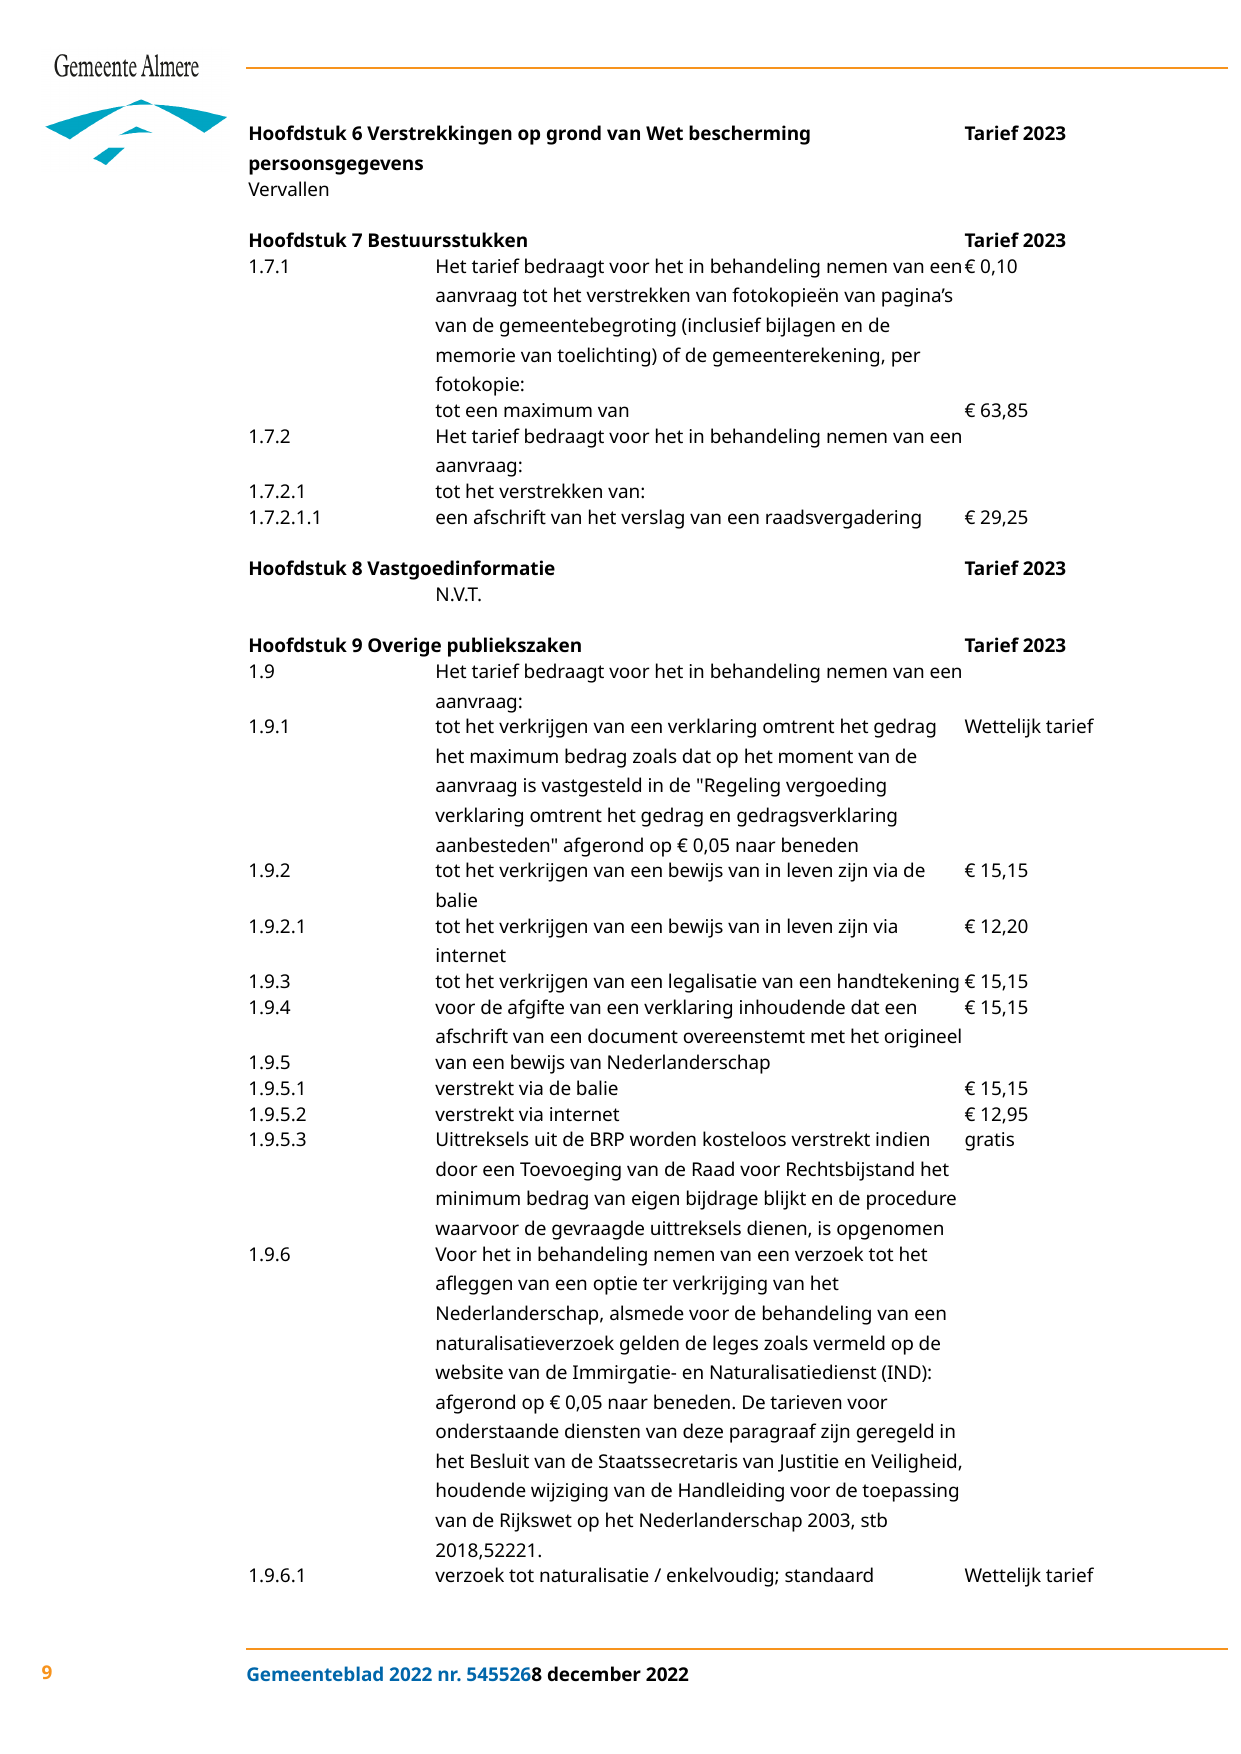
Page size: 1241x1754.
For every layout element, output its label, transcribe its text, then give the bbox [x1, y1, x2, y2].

table_cell voor de afgifte van een verklaring inhoudende dat een afschrift van een document overeenstemt met het origineel [435, 994, 964, 1049]
table_cell 1.7.1 [248, 253, 435, 397]
table_cell [964, 530, 1152, 555]
table_cell 1.9.1 [248, 714, 435, 858]
table_cell € 15,15 [964, 1075, 1152, 1101]
table_cell een afschrift van het verslag van een raadsvergadering [435, 504, 964, 529]
table_cell 1.9.5.3 [248, 1126, 435, 1241]
table_cell [248, 202, 435, 227]
table_cell [964, 423, 1152, 478]
table_cell 1.9.2.1 [248, 913, 435, 968]
table_cell [248, 530, 435, 555]
table_cell Tarief 2023 [964, 633, 1152, 658]
table_cell 1.9.2 [248, 858, 435, 913]
table_cell 1.9.6 [248, 1241, 435, 1562]
table_cell [964, 95, 1152, 121]
table_cell € 12,95 [964, 1101, 1152, 1126]
table_cell tot het verkrijgen van een legalisatie van een handtekening [435, 968, 964, 994]
table_cell 1.7.2.1.1 [248, 504, 435, 529]
table_cell [964, 658, 1152, 713]
table_cell Tarief 2023 [964, 227, 1152, 253]
table_cell 1.7.2.1 [248, 478, 435, 504]
table_cell tot een maximum van [435, 397, 964, 423]
table_cell Het tarief bedraagt voor het in behandeling nemen van een aanvraag: [435, 423, 964, 478]
table_cell Wettelijk tarief [964, 714, 1152, 858]
table_cell Hoofdstuk 7 Bestuursstukken [248, 227, 964, 253]
table_cell Uittreksels uit de BRP worden kosteloos verstrekt indien door een Toevoeging van de Raad voor Rechtsbijstand het minimum bedrag van eigen bijdrage blijkt en de procedure waarvoor de gevraagde uittreksels dienen, is opgenomen [435, 1126, 964, 1241]
table_cell tot het verkrijgen van een bewijs van in leven zijn via de balie [435, 858, 964, 913]
table_cell [964, 1049, 1152, 1075]
table_cell verstrekt via de balie [435, 1075, 964, 1101]
table_cell Voor het in behandeling nemen van een verzoek tot het afleggen van een optie ter verkrijging van het Nederlanderschap, alsmede voor de behandeling van een naturalisatieverzoek gelden de leges zoals vermeld op de website van de Immirgatie- en Naturalisatiedienst (IND): afgerond op € 0,05 naar beneden. De tarieven voor onderstaande diensten van deze paragraaf zijn geregeld in het Besluit van de Staatssecretaris van Justitie en Veiligheid, houdende wijziging van de Handleiding voor de toepassing van de Rijkswet op het Nederlanderschap 2003, stb 2018,52221. [435, 1241, 964, 1562]
table_cell [964, 478, 1152, 504]
table_cell € 63,85 [964, 397, 1152, 423]
table_cell Het tarief bedraagt voor het in behandeling nemen van een aanvraag: [435, 658, 964, 713]
table_cell Tarief 2023 [964, 555, 1152, 581]
table_cell tot het verkrijgen van een verklaring omtrent het gedrag het maximum bedrag zoals dat op het moment van de aanvraag is vastgesteld in de "Regeling vergoeding verklaring omtrent het gedrag en gedragsverklaring aanbesteden" afgerond op € 0,05 naar beneden [435, 714, 964, 858]
table_cell € 15,15 [964, 968, 1152, 994]
table_cell [964, 581, 1152, 607]
table_cell verzoek tot naturalisatie / enkelvoudig; standaard [435, 1563, 964, 1588]
table_cell Hoofdstuk 6 Verstrekkingen op grond van Wet bescherming persoonsgegevens [248, 121, 964, 176]
table_cell [964, 1241, 1152, 1562]
table_cell Hoofdstuk 8 Vastgoedinformatie [248, 555, 964, 581]
table_cell [248, 607, 435, 632]
table_cell 1.9 [248, 658, 435, 713]
table_cell Het tarief bedraagt voor het in behandeling nemen van een aanvraag tot het verstrekken van fotokopieën van pagina’s van de gemeentebegroting (inclusief bijlagen en de memorie van toelichting) of de gemeenterekening, per fotokopie: [435, 253, 964, 397]
table_cell [248, 397, 435, 423]
table_cell Tarief 2023 [964, 121, 1152, 176]
table_cell Wettelijk tarief [964, 1563, 1152, 1588]
table_cell € 15,15 [964, 858, 1152, 913]
table_cell 1.9.5 [248, 1049, 435, 1075]
table_cell [964, 202, 1152, 227]
table_cell € 15,15 [964, 994, 1152, 1049]
table_cell tot het verkrijgen van een bewijs van in leven zijn via internet [435, 913, 964, 968]
table_cell 1.9.6.1 [248, 1563, 435, 1588]
table_cell [248, 581, 435, 607]
table_cell 1.9.3 [248, 968, 435, 994]
table_cell 1.9.4 [248, 994, 435, 1049]
table_cell [435, 607, 964, 632]
table_cell [435, 530, 964, 555]
table_cell N.V.T. [435, 581, 964, 607]
table_cell [964, 607, 1152, 632]
table_cell € 12,20 [964, 913, 1152, 968]
table_cell [248, 95, 435, 121]
table_cell [435, 95, 964, 121]
picture [41, 47, 231, 172]
table_cell 1.7.2 [248, 423, 435, 478]
table_cell 1.9.5.1 [248, 1075, 435, 1101]
table_cell 1.9.5.2 [248, 1101, 435, 1126]
table_cell € 0,10 [964, 253, 1152, 397]
table_cell gratis [964, 1126, 1152, 1241]
table_cell verstrekt via internet [435, 1101, 964, 1126]
table_cell Vervallen [248, 176, 964, 202]
table_cell van een bewijs van Nederlanderschap [435, 1049, 964, 1075]
table_cell [435, 202, 964, 227]
table_cell [964, 176, 1152, 202]
table_cell € 29,25 [964, 504, 1152, 529]
table_cell Hoofdstuk 9 Overige publiekszaken [248, 633, 964, 658]
table_cell tot het verstrekken van: [435, 478, 964, 504]
